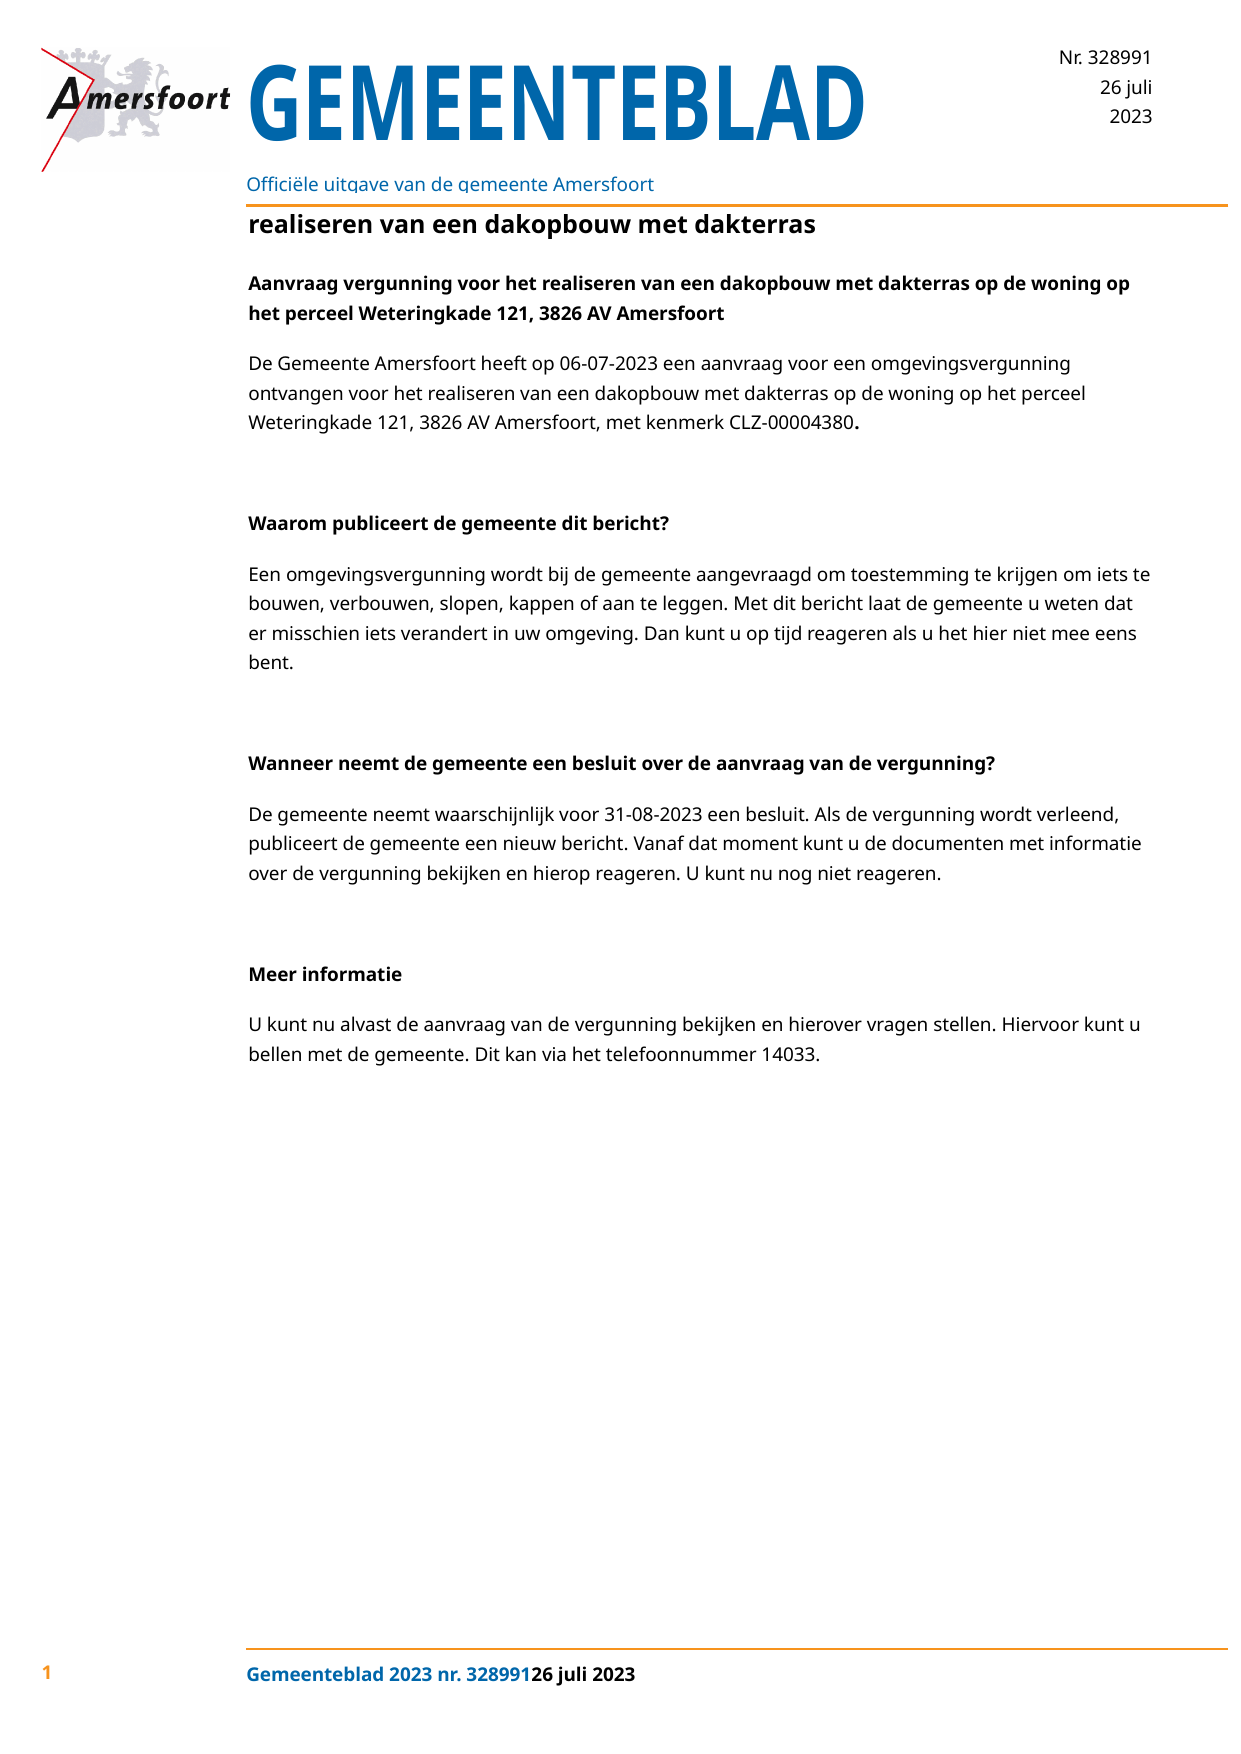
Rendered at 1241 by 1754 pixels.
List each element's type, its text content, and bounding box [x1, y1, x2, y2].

text De gemeente neemt waarschijnlijk voor 31-08-2023 een besluit. Als de vergunning wordt verleend, publiceert de gemeente een nieuw bericht. Vanaf dat moment kunt u de documenten met informatie over de vergunning bekijken en hierop reageren. U kunt nu nog niet reageren. [248, 801, 1152, 886]
text realiseren van een dakopbouw met dakterras [248, 207, 1152, 241]
picture [41, 47, 231, 172]
text Meer informatie [248, 961, 1152, 986]
text U kunt nu alvast de aanvraag van de vergunning bekijken en hierover vragen stellen. Hiervoor kunt u bellen met de gemeente. Dit kan via het telefoonnummer 14033. [248, 1011, 1152, 1066]
text Wanneer neemt de gemeente een besluit over de aanvraag van de vergunning? [248, 750, 1152, 776]
text Aanvraag vergunning voor het realiseren van een dakopbouw met dakterras op de woning op het perceel Weteringkade 121, 3826 AV Amersfoort [248, 270, 1152, 326]
text Waarom publiceert de gemeente dit bericht? [248, 510, 1152, 536]
text Een omgevingsvergunning wordt bij de gemeente aangevraagd om toestemming te krijgen om iets te bouwen, verbouwen, slopen, kappen of aan te leggen. Met dit bericht laat de gemeente u weten dat er misschien iets verandert in uw omgeving. Dan kunt u op tijd reageren als u het hier niet mee eens bent. [248, 561, 1152, 675]
text De Gemeente Amersfoort heeft op 06-07-2023 een aanvraag voor een omgevingsvergunning ontvangen voor het realiseren van een dakopbouw met dakterras op de woning op het perceel Weteringkade 121, 3826 AV Amersfoort, met kenmerk CLZ-00004380. [248, 350, 1152, 435]
